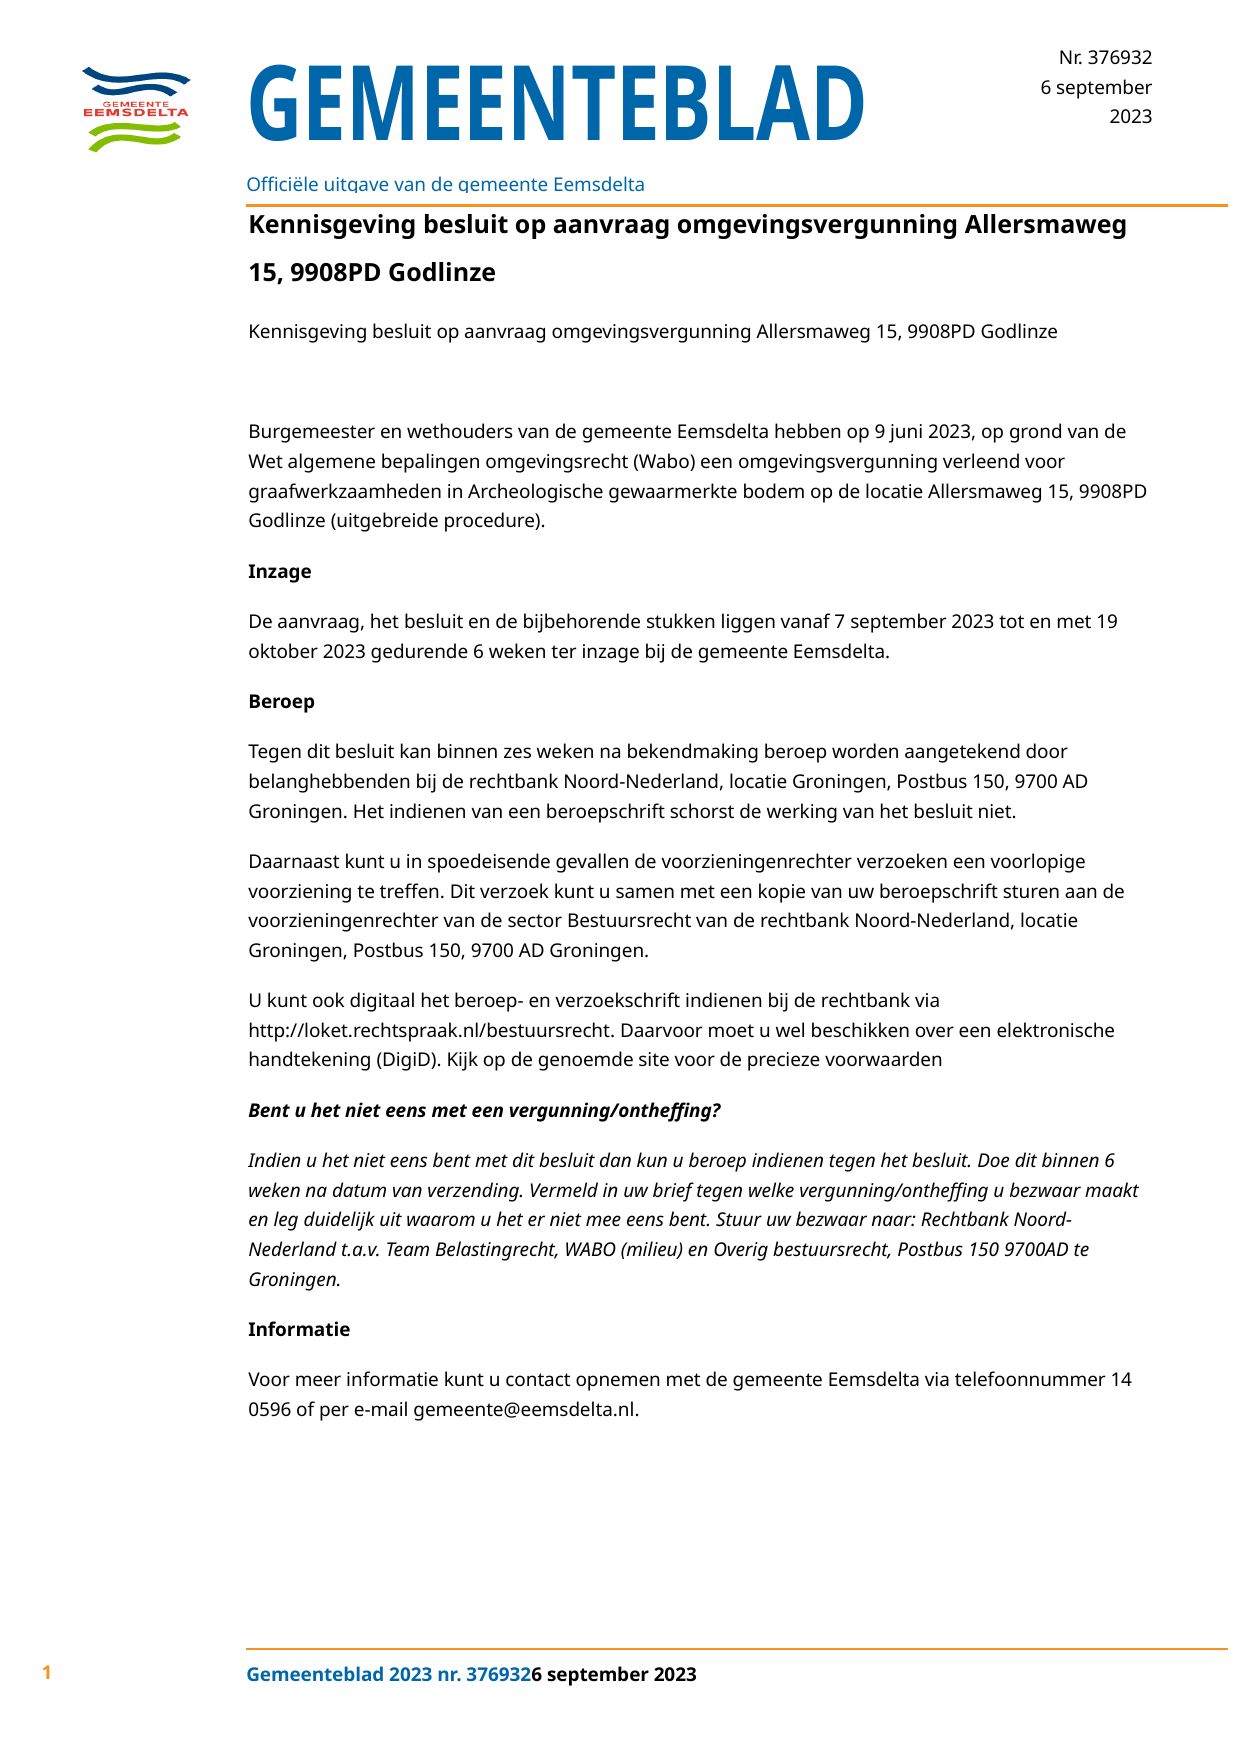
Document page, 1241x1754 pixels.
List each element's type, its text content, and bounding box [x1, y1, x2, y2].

text Inzage [248, 558, 1152, 584]
text Daarnaast kunt u in spoedeisende gevallen de voorzieningenrechter verzoeken een voorlopige voorziening te treffen. Dit verzoek kunt u samen met een kopie van uw beroepschrift sturen aan de voorzieningenrechter van de sector Bestuursrecht van de rechtbank Noord-Nederland, locatie Groningen, Postbus 150, 9700 AD Groningen. [248, 848, 1152, 963]
text Voor meer informatie kunt u contact opnemen met de gemeente Eemsdelta via telefoonnummer 14 0596 of per e-mail gemeente@eemsdelta.nl. [248, 1367, 1152, 1422]
text Bent u het niet eens met een vergunning/ontheffing? [248, 1097, 1152, 1123]
text Informatie [248, 1316, 1152, 1342]
text Kennisgeving besluit op aanvraag omgevingsvergunning Allersmaweg 15, 9908PD Godlinze [248, 207, 1152, 288]
text Burgemeester en wethouders van de gemeente Eemsdelta hebben op 9 juni 2023, op grond van de Wet algemene bepalingen omgevingsrecht (Wabo) een omgevingsvergunning verleend voor graafwerkzaamheden in Archeologische gewaarmerkte bodem op de locatie Allersmaweg 15, 9908PD Godlinze (uitgebreide procedure). [248, 419, 1152, 533]
text U kunt ook digitaal het beroep- en verzoekschrift indienen bij de rechtbank via http://loket.rechtspraak.nl/bestuursrecht. Daarvoor moet u wel beschikken over een elektronische handtekening (DigiD). Kijk op de genoemde site voor de precieze voorwaarden [248, 987, 1152, 1072]
text Indien u het niet eens bent met dit besluit dan kun u beroep indienen tegen het besluit. Doe dit binnen 6 weken na datum van verzending. Vermeld in uw brief tegen welke vergunning/ontheffing u bezwaar maakt en leg duidelijk uit waarom u het er niet mee eens bent. Stuur uw bezwaar naar: Rechtbank Noord-Nederland t.a.v. Team Belastingrecht, WABO (milieu) en Overig bestuursrecht, Postbus 150 9700AD te Groningen. [248, 1147, 1152, 1292]
picture [41, 47, 231, 172]
text Beroep [248, 688, 1152, 714]
text Tegen dit besluit kan binnen zes weken na bekendmaking beroep worden aangetekend door belanghebbenden bij de rechtbank Noord-Nederland, locatie Groningen, Postbus 150, 9700 AD Groningen. Het indienen van een beroepschrift schorst de werking van het besluit niet. [248, 739, 1152, 824]
text De aanvraag, het besluit en de bijbehorende stukken liggen vanaf 7 september 2023 tot en met 19 oktober 2023 gedurende 6 weken ter inzage bij de gemeente Eemsdelta. [248, 608, 1152, 664]
text Kennisgeving besluit op aanvraag omgevingsvergunning Allersmaweg 15, 9908PD Godlinze [248, 318, 1152, 344]
